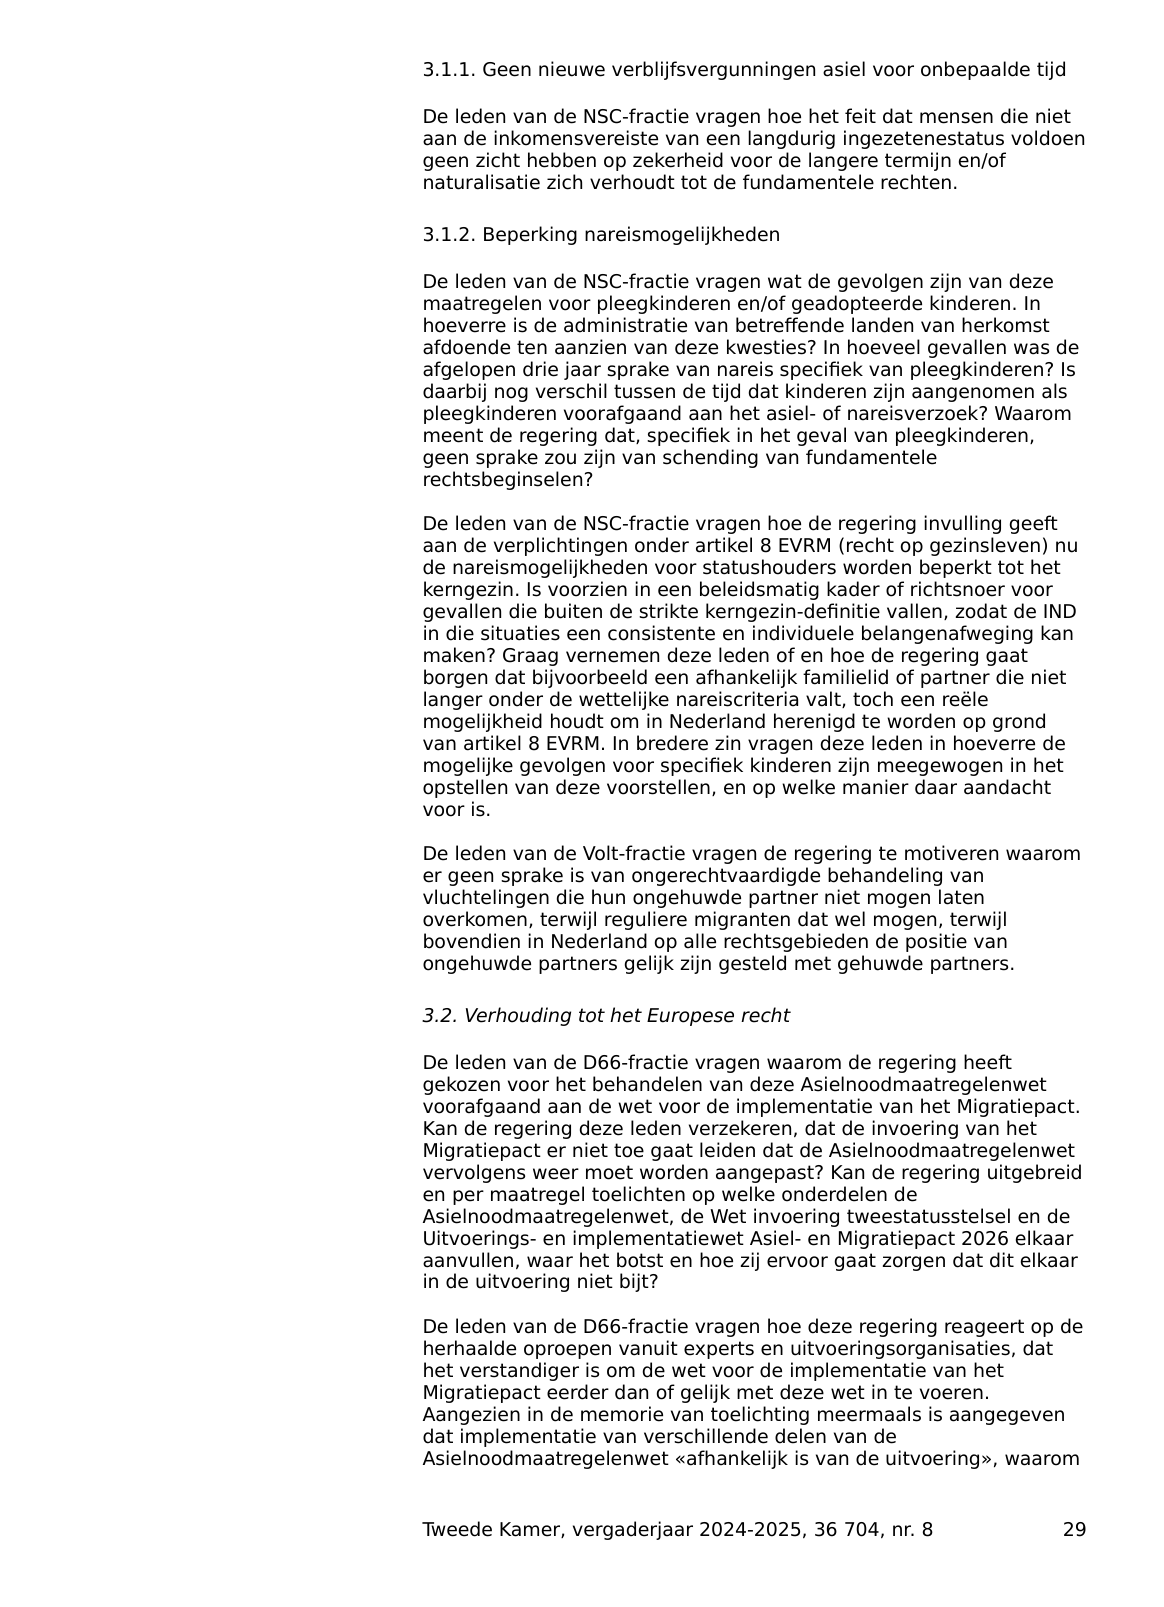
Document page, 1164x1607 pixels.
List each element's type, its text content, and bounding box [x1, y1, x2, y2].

text De leden van de D66-fractie vragen hoe deze regering reageert op de herhaalde oproepen vanuit experts en uitvoeringsorganisaties, dat het verstandiger is om de wet voor de implementatie van het Migratiepact eerder dan of gelijk met deze wet in te voeren. Aangezien in de memorie van toelichting meermaals is aangegeven dat implementatie van verschillende delen van de Asielnoodmaatregelenwet «afhankelijk is van de uitvoering», waarom [422, 1316, 1087, 1469]
text De leden van de NSC-fractie vragen hoe de regering invulling geeft aan de verplichtingen onder artikel 8 EVRM (recht op gezinsleven) nu de nareismogelijkheden voor statushouders worden beperkt tot het kerngezin. Is voorzien in een beleidsmatig kader of richtsnoer voor gevallen die buiten de strikte kerngezin-definitie vallen, zodat de IND in die situaties een consistente en individuele belangenafweging kan maken? Graag vernemen deze leden of en hoe de regering gaat borgen dat bijvoorbeeld een afhankelijk familielid of partner die niet langer onder de wettelijke nareiscriteria valt, toch een reële mogelijkheid houdt om in Nederland herenigd te worden op grond van artikel 8 EVRM. In bredere zin vragen deze leden in hoeverre de mogelijke gevolgen voor specifiek kinderen zijn meegewogen in het opstellen van deze voorstellen, en op welke manier daar aandacht voor is. [422, 513, 1087, 821]
subtitle 3.1.1. Geen nieuwe verblijfsvergunningen asiel voor onbepaalde tijd [422, 59, 1087, 81]
text De leden van de D66-fractie vragen waarom de regering heeft gekozen voor het behandelen van deze Asielnoodmaatregelenwet voorafgaand aan de wet voor de implementatie van het Migratiepact. Kan de regering deze leden verzekeren, dat de invoering van het Migratiepact er niet toe gaat leiden dat de Asielnoodmaatregelenwet vervolgens weer moet worden aangepast? Kan de regering uitgebreid en per maatregel toelichten op welke onderdelen de Asielnoodmaatregelenwet, de Wet invoering tweestatusstelsel en de Uitvoerings- en implementatiewet Asiel- en Migratiepact 2026 elkaar aanvullen, waar het botst en hoe zij ervoor gaat zorgen dat dit elkaar in de uitvoering niet bijt? [422, 1052, 1087, 1293]
subtitle 3.1.2. Beperking nareismogelijkheden [422, 224, 1087, 246]
subtitle 3.2. Verhouding tot het Europese recht [422, 1005, 1087, 1027]
text De leden van de NSC-fractie vragen hoe het feit dat mensen die niet aan de inkomensvereiste van een langdurig ingezetenestatus voldoen geen zicht hebben op zekerheid voor de langere termijn en/of naturalisatie zich verhoudt tot de fundamentele rechten. [422, 106, 1087, 194]
text De leden van de Volt-fractie vragen de regering te motiveren waarom er geen sprake is van ongerechtvaardigde behandeling van vluchtelingen die hun ongehuwde partner niet mogen laten overkomen, terwijl reguliere migranten dat wel mogen, terwijl bovendien in Nederland op alle rechtsgebieden de positie van ongehuwde partners gelijk zijn gesteld met gehuwde partners. [422, 843, 1087, 975]
text De leden van de NSC-fractie vragen wat de gevolgen zijn van deze maatregelen voor pleegkinderen en/of geadopteerde kinderen. In hoeverre is de administratie van betreffende landen van herkomst afdoende ten aanzien van deze kwesties? In hoeveel gevallen was de afgelopen drie jaar sprake van nareis specifiek van pleegkinderen? Is daarbij nog verschil tussen de tijd dat kinderen zijn aangenomen als pleegkinderen voorafgaand aan het asiel- of nareisverzoek? Waarom meent de regering dat, specifiek in het geval van pleegkinderen, geen sprake zou zijn van schending van fundamentele rechtsbeginselen? [422, 271, 1087, 491]
